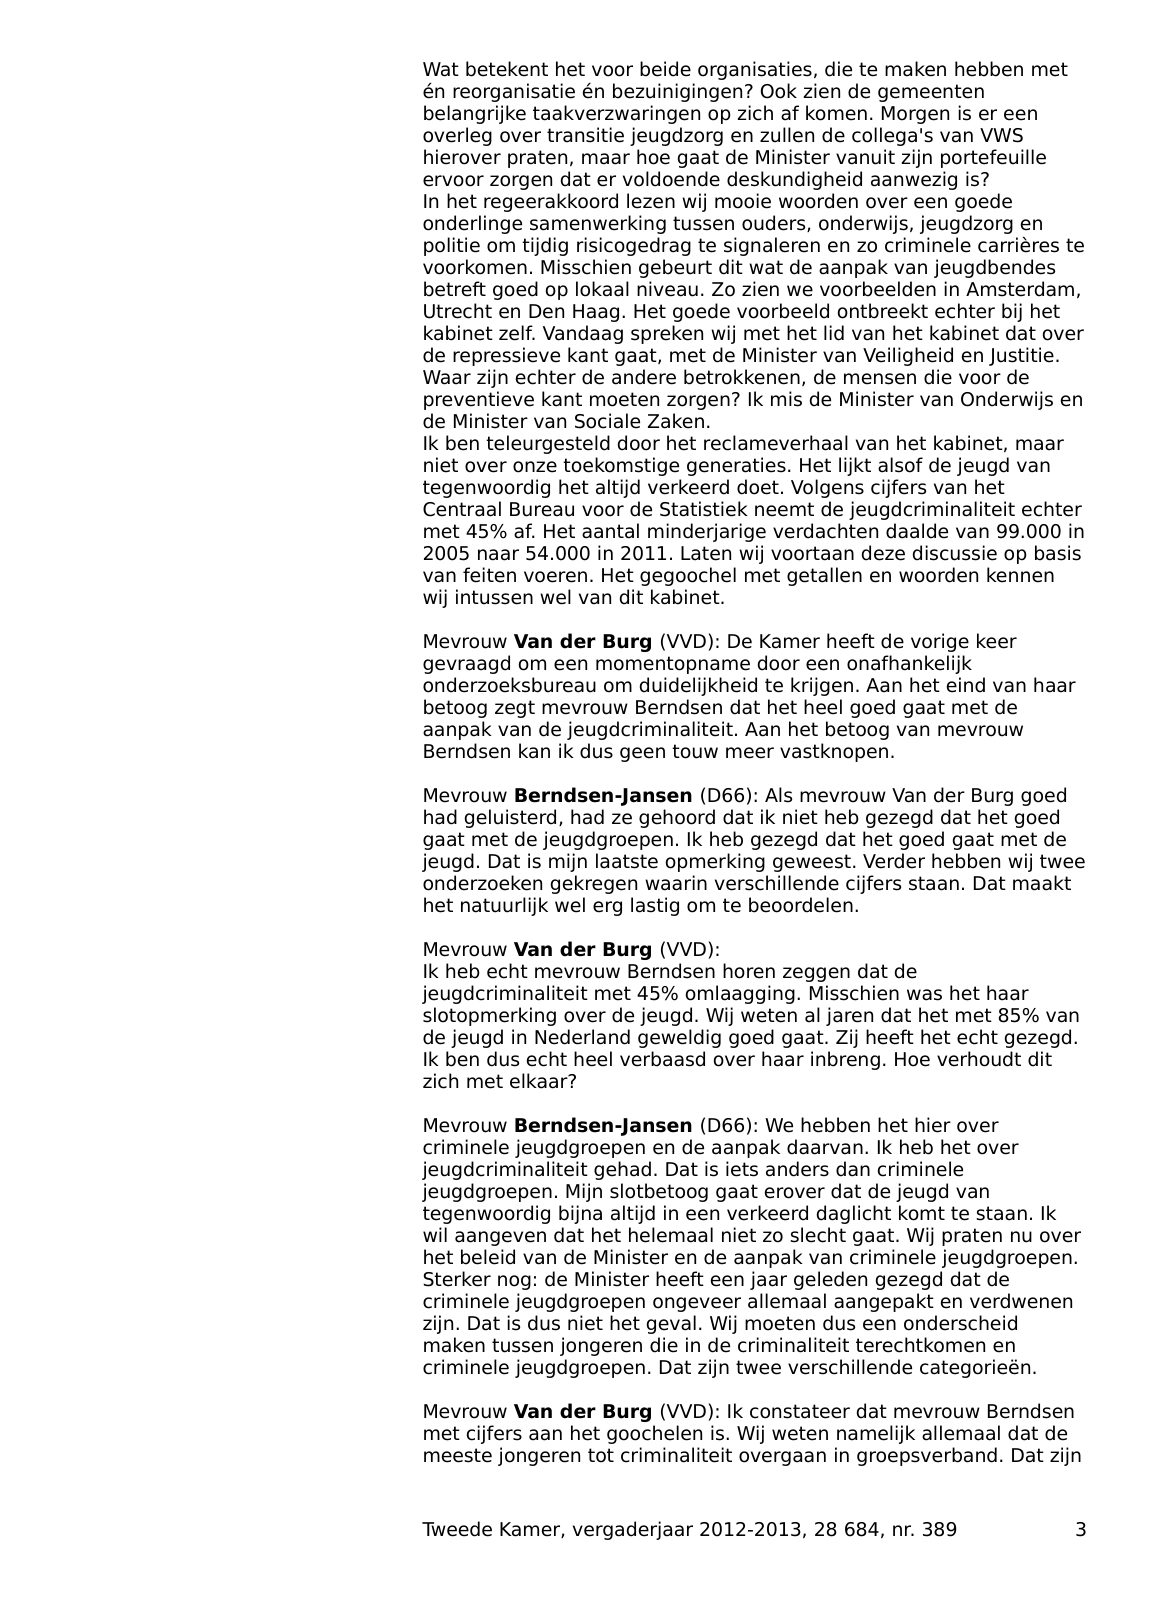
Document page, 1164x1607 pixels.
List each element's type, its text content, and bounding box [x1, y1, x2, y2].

text Ik heb echt mevrouw Berndsen horen zeggen dat de jeugdcriminaliteit met 45% omlaagging. Misschien was het haar slotopmerking over de jeugd. Wij weten al jaren dat het met 85% van de jeugd in Nederland geweldig goed gaat. Zij heeft het echt gezegd. Ik ben dus echt heel verbaasd over haar inbreng. Hoe verhoudt dit zich met elkaar? [422, 961, 1087, 1093]
text Mevrouw Van der Burg (VVD): Ik constateer dat mevrouw Berndsen met cijfers aan het goochelen is. Wij weten namelijk allemaal dat de meeste jongeren tot criminaliteit overgaan in groepsverband. Dat zijn [422, 1401, 1087, 1467]
text In het regeerakkoord lezen wij mooie woorden over een goede onderlinge samenwerking tussen ouders, onderwijs, jeugdzorg en politie om tijdig risicogedrag te signaleren en zo criminele carrières te voorkomen. Misschien gebeurt dit wat de aanpak van jeugdbendes betreft goed op lokaal niveau. Zo zien we voorbeelden in Amsterdam, Utrecht en Den Haag. Het goede voorbeeld ontbreekt echter bij het kabinet zelf. Vandaag spreken wij met het lid van het kabinet dat over de repressieve kant gaat, met de Minister van Veiligheid en Justitie. Waar zijn echter de andere betrokkenen, de mensen die voor de preventieve kant moeten zorgen? Ik mis de Minister van Onderwijs en de Minister van Sociale Zaken. [422, 191, 1087, 433]
text Mevrouw Van der Burg (VVD): De Kamer heeft de vorige keer gevraagd om een momentopname door een onafhankelijk onderzoeksbureau om duidelijkheid te krijgen. Aan het eind van haar betoog zegt mevrouw Berndsen dat het heel goed gaat met de aanpak van de jeugdcriminaliteit. Aan het betoog van mevrouw Berndsen kan ik dus geen touw meer vastknopen. [422, 631, 1087, 763]
text Mevrouw Van der Burg (VVD): [422, 939, 1087, 961]
text Wat betekent het voor beide organisaties, die te maken hebben met én reorganisatie én bezuinigingen? Ook zien de gemeenten belangrijke taakverzwaringen op zich af komen. Morgen is er een overleg over transitie jeugdzorg en zullen de collega's van VWS hierover praten, maar hoe gaat de Minister vanuit zijn portefeuille ervoor zorgen dat er voldoende deskundigheid aanwezig is? [422, 59, 1087, 191]
text Mevrouw Berndsen-Jansen (D66): Als mevrouw Van der Burg goed had geluisterd, had ze gehoord dat ik niet heb gezegd dat het goed gaat met de jeugdgroepen. Ik heb gezegd dat het goed gaat met de jeugd. Dat is mijn laatste opmerking geweest. Verder hebben wij twee onderzoeken gekregen waarin verschillende cijfers staan. Dat maakt het natuurlijk wel erg lastig om te beoordelen. [422, 785, 1087, 917]
text Ik ben teleurgesteld door het reclameverhaal van het kabinet, maar niet over onze toekomstige generaties. Het lijkt alsof de jeugd van tegenwoordig het altijd verkeerd doet. Volgens cijfers van het Centraal Bureau voor de Statistiek neemt de jeugdcriminaliteit echter met 45% af. Het aantal minderjarige verdachten daalde van 99.000 in 2005 naar 54.000 in 2011. Laten wij voortaan deze discussie op basis van feiten voeren. Het gegoochel met getallen en woorden kennen wij intussen wel van dit kabinet. [422, 433, 1087, 608]
text Mevrouw Berndsen-Jansen (D66): We hebben het hier over criminele jeugdgroepen en de aanpak daarvan. Ik heb het over jeugdcriminaliteit gehad. Dat is iets anders dan criminele jeugdgroepen. Mijn slotbetoog gaat erover dat de jeugd van tegenwoordig bijna altijd in een verkeerd daglicht komt te staan. Ik wil aangeven dat het helemaal niet zo slecht gaat. Wij praten nu over het beleid van de Minister en de aanpak van criminele jeugdgroepen. Sterker nog: de Minister heeft een jaar geleden gezegd dat de criminele jeugdgroepen ongeveer allemaal aangepakt en verdwenen zijn. Dat is dus niet het geval. Wij moeten dus een onderscheid maken tussen jongeren die in de criminaliteit terechtkomen en criminele jeugdgroepen. Dat zijn twee verschillende categorieën. [422, 1115, 1087, 1379]
